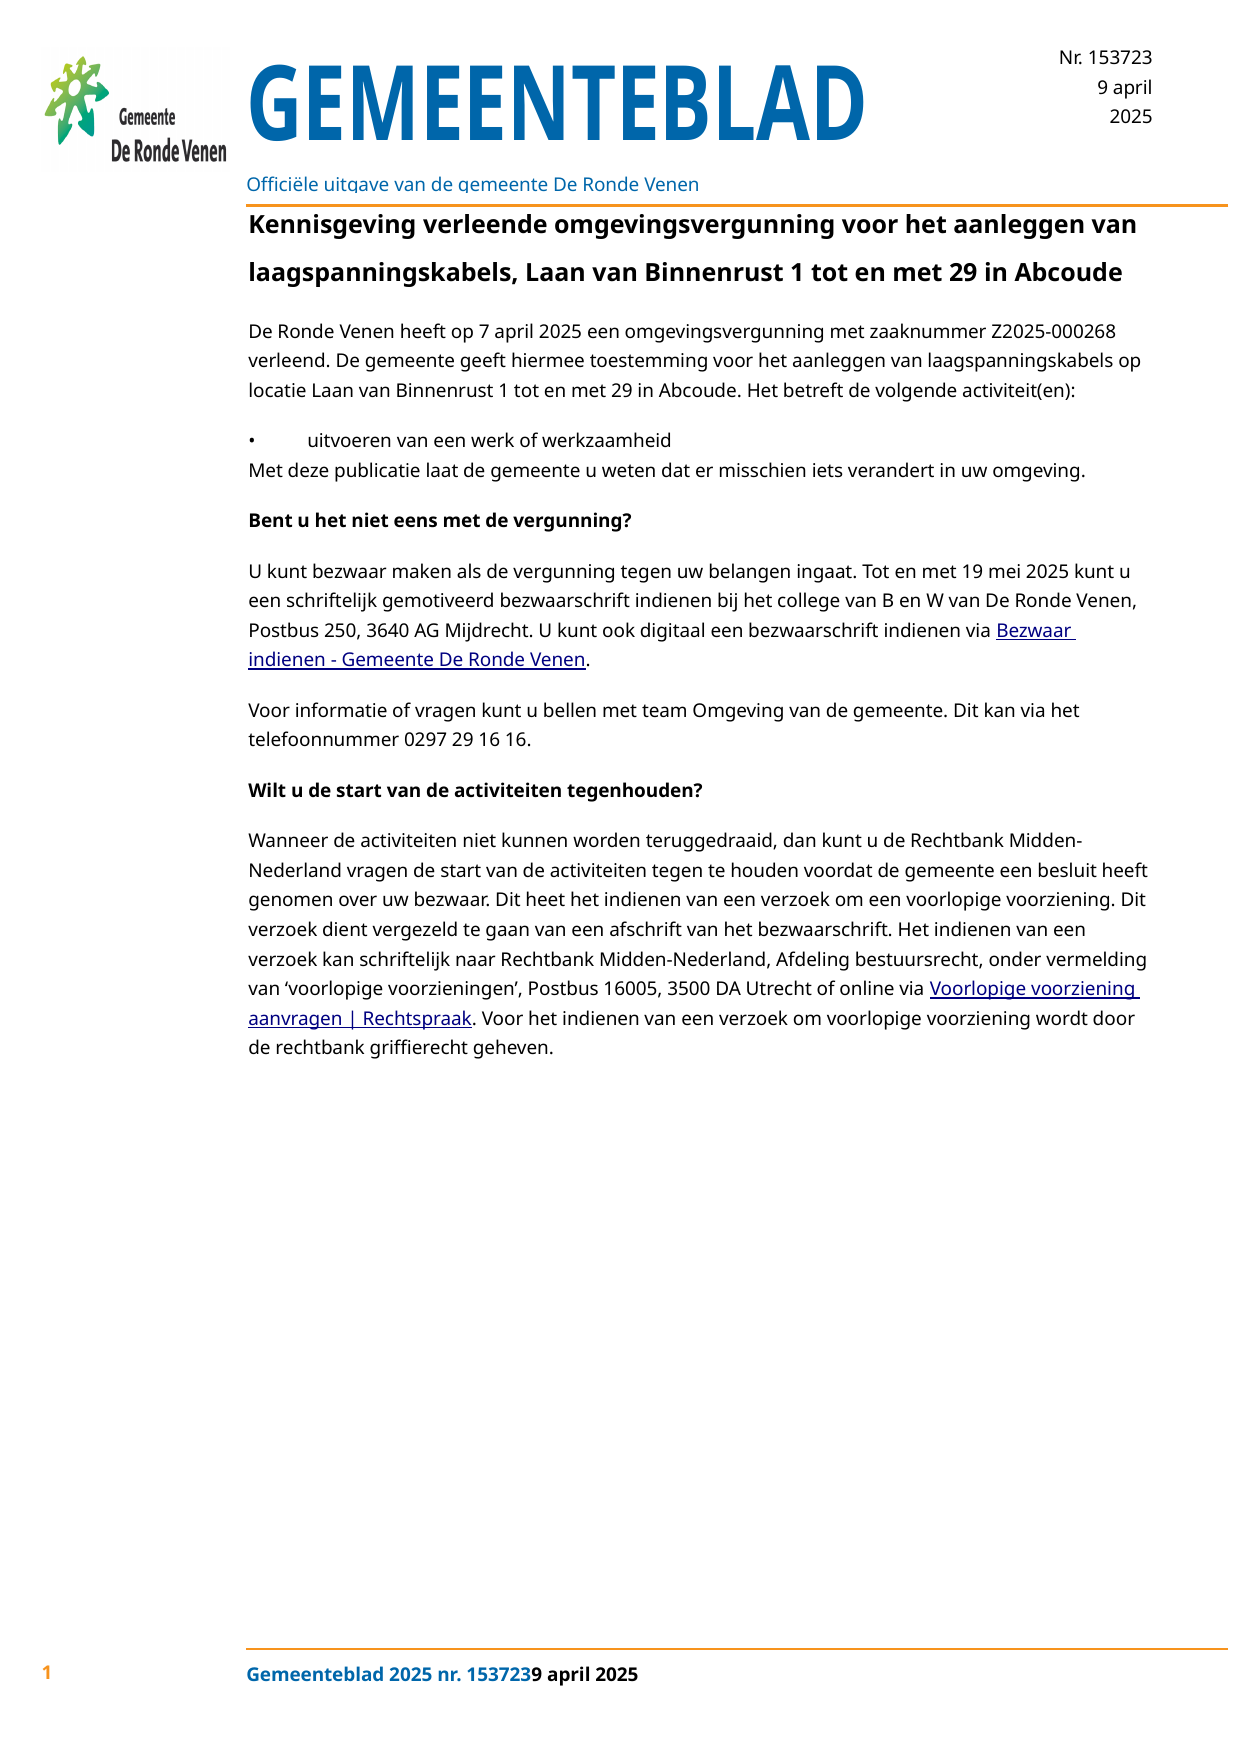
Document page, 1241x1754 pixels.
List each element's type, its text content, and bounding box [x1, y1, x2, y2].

text De Ronde Venen heeft op 7 april 2025 een omgevingsvergunning met zaaknummer Z2025-000268 verleend. De gemeente geeft hiermee toestemming voor het aanleggen van laagspanningskabels op locatie Laan van Binnenrust 1 tot en met 29 in Abcoude. Het betreft de volgende activiteit(en): [248, 318, 1152, 403]
text Met deze publicatie laat de gemeente u weten dat er misschien iets verandert in uw omgeving. [248, 457, 1152, 483]
picture [41, 47, 231, 172]
text Voor informatie of vragen kunt u bellen met team Omgeving van de gemeente. Dit kan via het telefoonnummer 0297 29 16 16. [248, 697, 1152, 752]
text Wilt u de start van de activiteiten tegenhouden? [248, 777, 1152, 803]
text Kennisgeving verleende omgevingsvergunning voor het aanleggen van laagspanningskabels, Laan van Binnenrust 1 tot en met 29 in Abcoude [248, 207, 1152, 288]
text Bent u het niet eens met de vergunning? [248, 507, 1152, 533]
list uitvoeren van een werk of werkzaamheid [248, 427, 1152, 453]
text Wanneer de activiteiten niet kunnen worden teruggedraaid, dan kunt u de Rechtbank Midden-Nederland vragen de start van de activiteiten tegen te houden voordat de gemeente een besluit heeft genomen over uw bezwaar. Dit heet het indienen van een verzoek om een voorlopige voorziening. Dit verzoek dient vergezeld te gaan van een afschrift van het bezwaarschrift. Het indienen van een verzoek kan schriftelijk naar Rechtbank Midden-Nederland, Afdeling bestuursrecht, onder vermelding van ‘voorlopige voorzieningen’, Postbus 16005, 3500 DA Utrecht of online via Voorlopige voorziening aanvragen | Rechtspraak. Voor het indienen van een verzoek om voorlopige voorziening wordt door de rechtbank griffierecht geheven. [248, 827, 1152, 1060]
text U kunt bezwaar maken als de vergunning tegen uw belangen ingaat. Tot en met 19 mei 2025 kunt u een schriftelijk gemotiveerd bezwaarschrift indienen bij het college van B en W van De Ronde Venen, Postbus 250, 3640 AG Mijdrecht. U kunt ook digitaal een bezwaarschrift indienen via Bezwaar indienen - Gemeente De Ronde Venen. [248, 558, 1152, 672]
